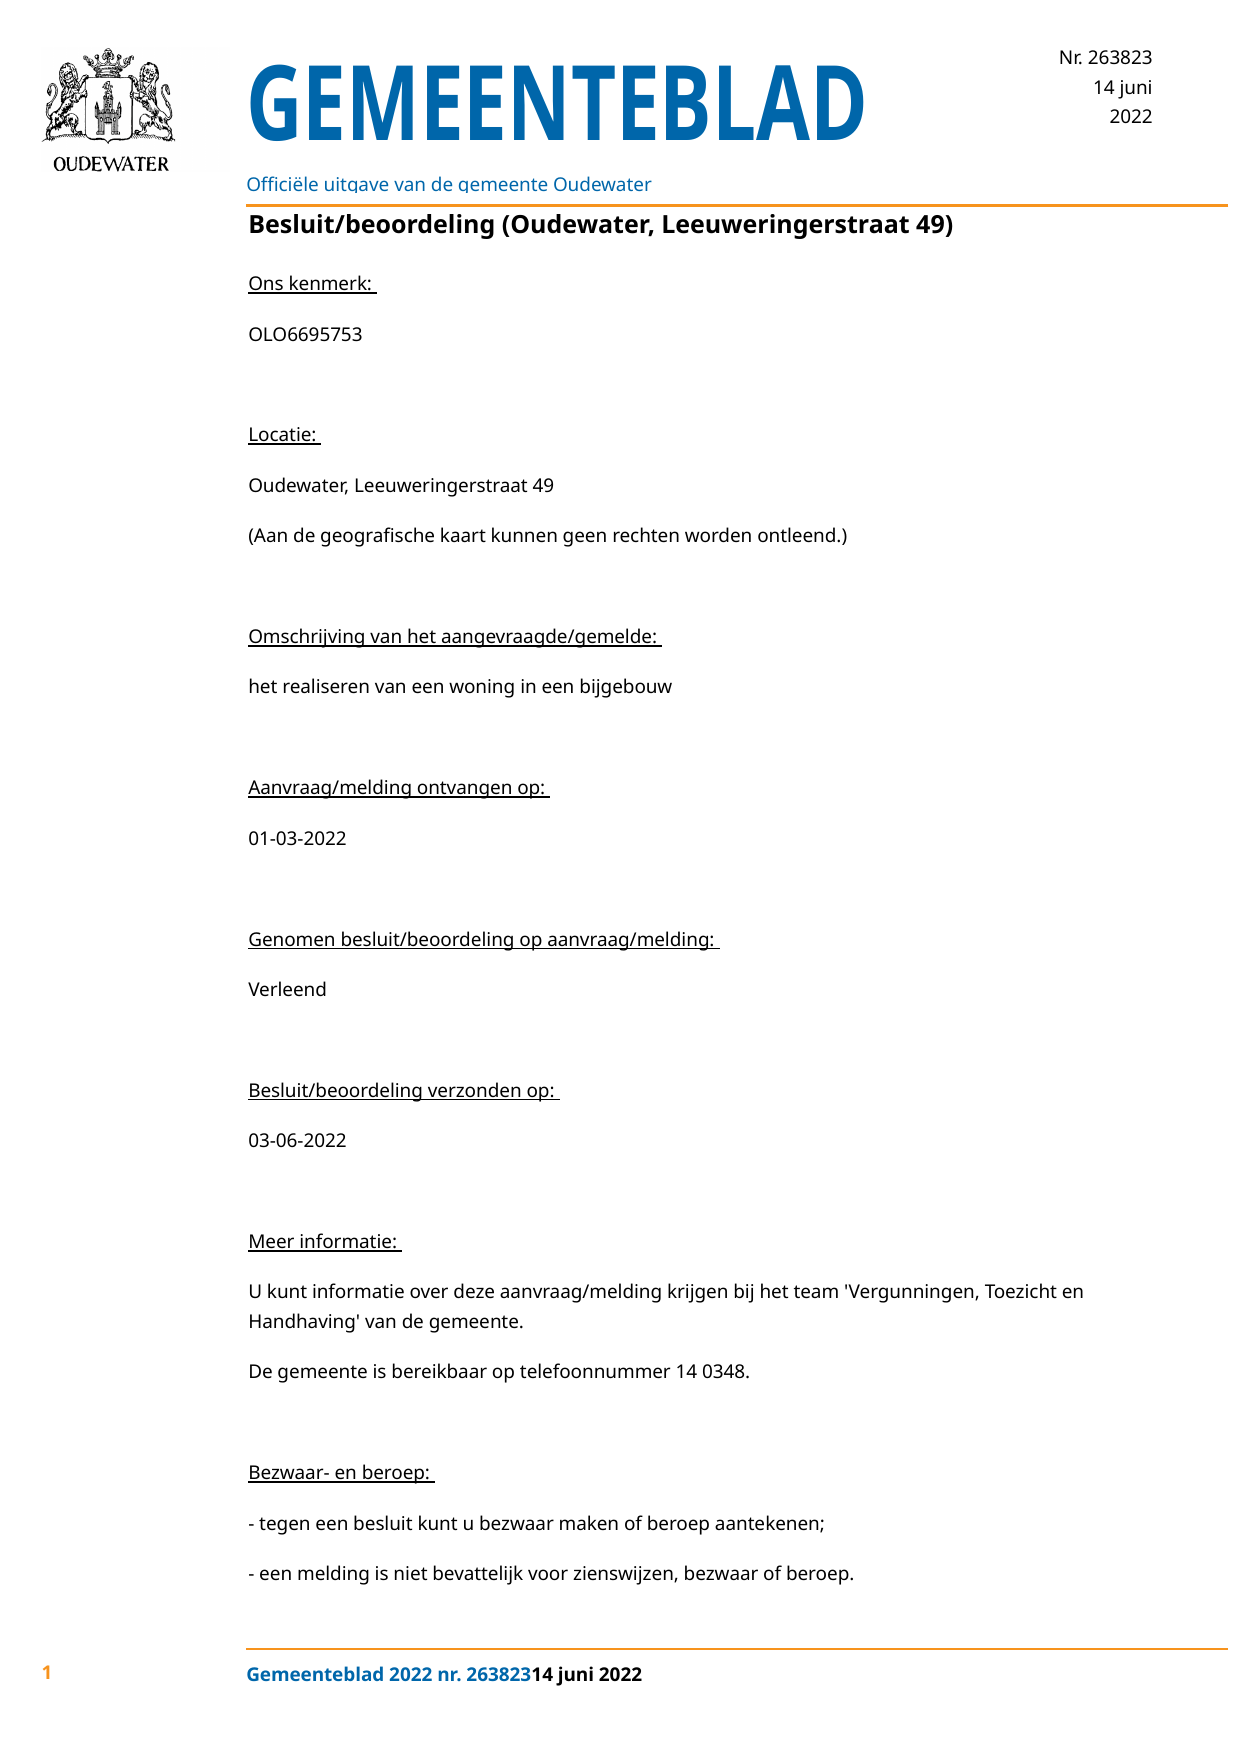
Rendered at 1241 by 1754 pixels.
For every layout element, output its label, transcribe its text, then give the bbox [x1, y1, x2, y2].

text (Aan de geografische kaart kunnen geen rechten worden ontleend.) [248, 522, 1152, 548]
text U kunt informatie over deze aanvraag/melding krijgen bij het team 'Vergunningen, Toezicht en Handhaving' van de gemeente. [248, 1279, 1152, 1334]
text Verleend [248, 976, 1152, 1002]
text 01-03-2022 [248, 825, 1152, 851]
text Oudewater, Leeuweringerstraat 49 [248, 472, 1152, 498]
text 03-06-2022 [248, 1127, 1152, 1153]
text Bezwaar- en beroep: [248, 1459, 1152, 1485]
text Locatie: [248, 422, 1152, 447]
text Ons kenmerk: [248, 270, 1152, 296]
text het realiseren van een woning in een bijgebouw [248, 674, 1152, 699]
text Besluit/beoordeling verzonden op: [248, 1077, 1152, 1103]
text - een melding is niet bevattelijk voor zienswijzen, bezwaar of beroep. [248, 1560, 1152, 1586]
text De gemeente is bereikbaar op telefoonnummer 14 0348. [248, 1359, 1152, 1384]
text Genomen besluit/beoordeling op aanvraag/melding: [248, 926, 1152, 951]
text Besluit/beoordeling (Oudewater, Leeuweringerstraat 49) [248, 207, 1152, 241]
text - tegen een besluit kunt u bezwaar maken of beroep aantekenen; [248, 1510, 1152, 1536]
text Omschrijving van het aangevraagde/gemelde: [248, 623, 1152, 649]
picture [41, 47, 231, 172]
text Aanvraag/melding ontvangen op: [248, 774, 1152, 800]
text Meer informatie: [248, 1228, 1152, 1254]
text OLO6695753 [248, 321, 1152, 346]
